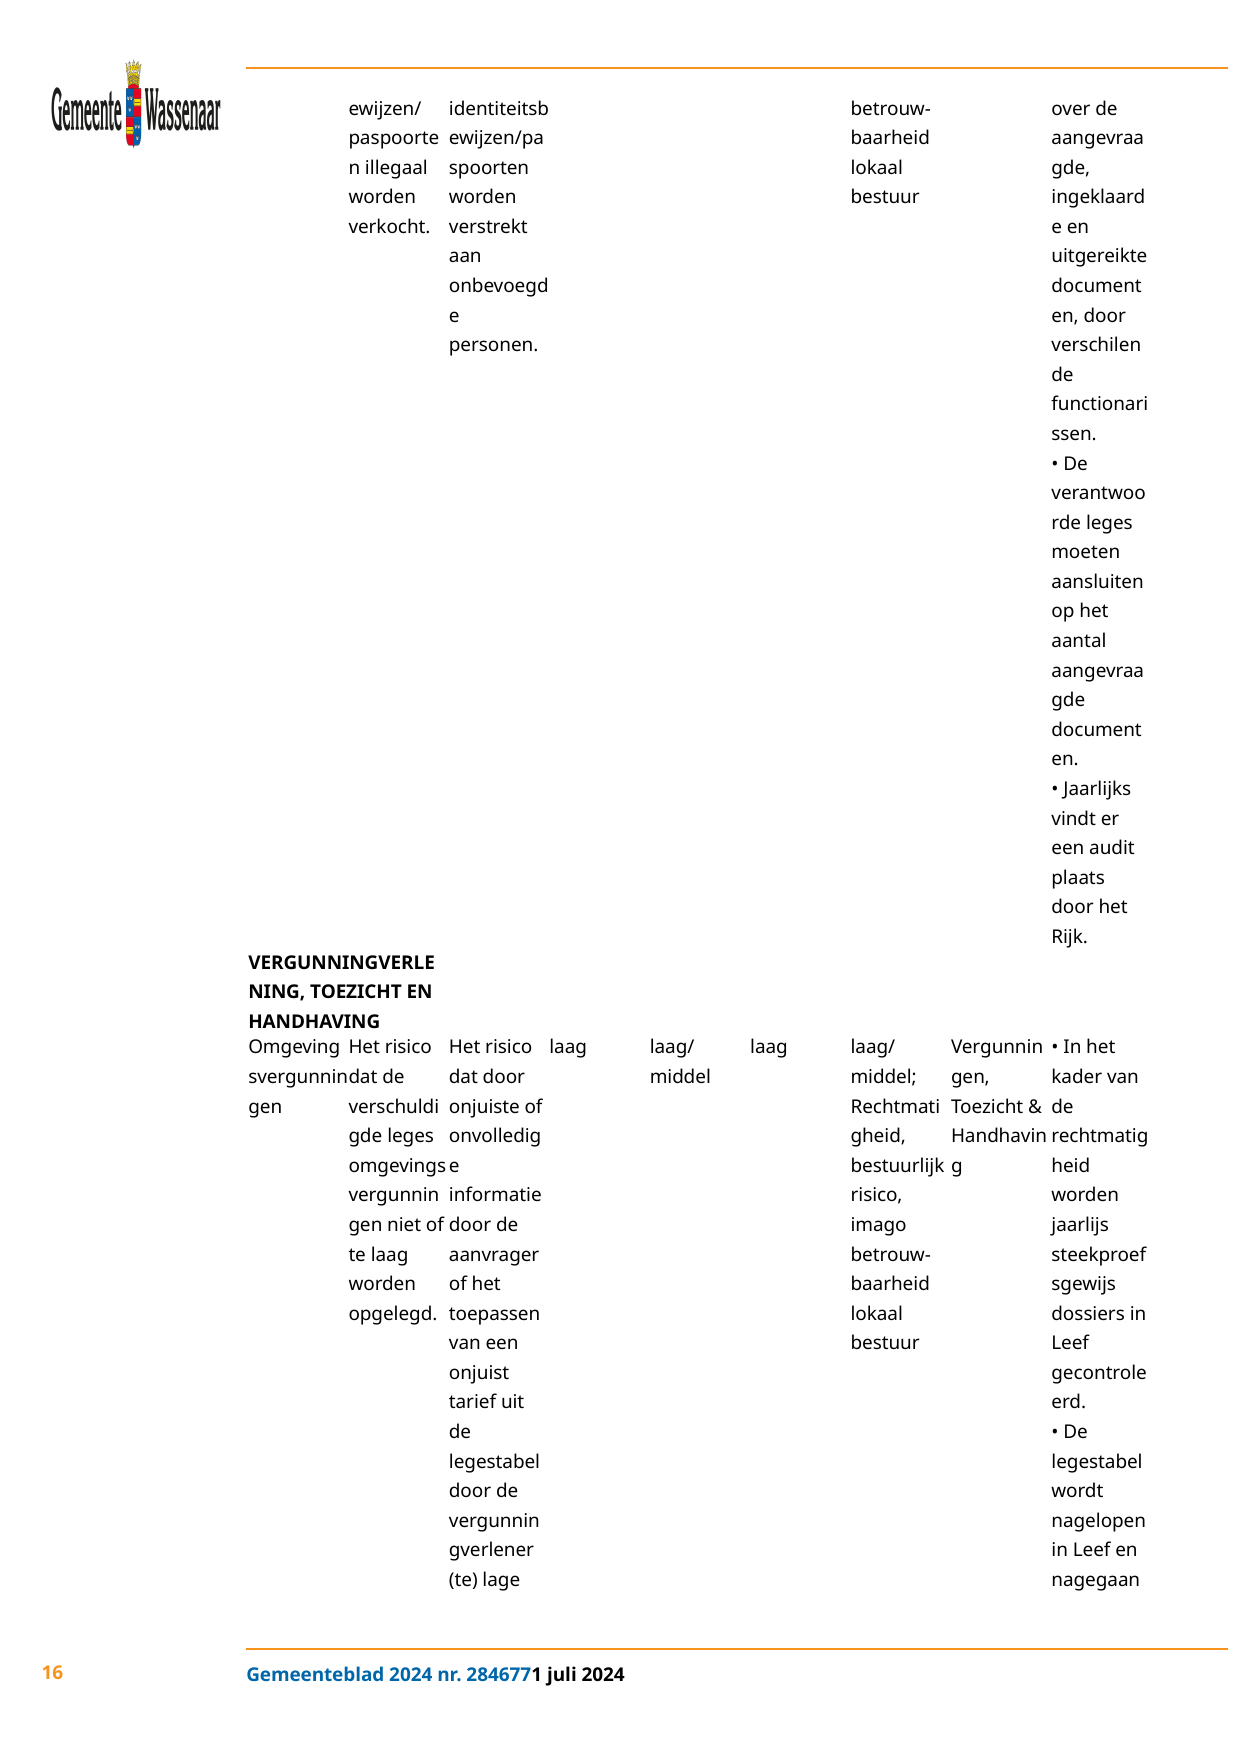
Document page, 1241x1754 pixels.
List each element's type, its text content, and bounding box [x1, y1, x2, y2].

table_cell laag [750, 1034, 850, 1592]
table_cell [850, 949, 951, 1034]
table_cell [951, 949, 1051, 1034]
table_cell [449, 949, 549, 1034]
table_cell Het risico dat door onjuiste of onvolledige informatie door de aanvrager of het toepassen van een onjuist tarief uit de legestabel door de vergunningverlener (te) lage [449, 1034, 549, 1592]
table_cell Vergunningen, Toezicht & Handhaving [951, 1034, 1051, 1592]
table_cell laag/middel; Rechtmatigheid, bestuurlijk risico, imago betrouw-baarheid lokaal bestuur [850, 1034, 951, 1592]
table_cell [549, 949, 649, 1034]
picture [41, 47, 231, 172]
table_cell [1051, 949, 1152, 1034]
table_cell over de aangevraagde, ingeklaarde en uitgereikte documenten, door verschilende functionarissen. • De verantwoorde leges moeten aansluiten op het aantal aangevraagde documenten. • Jaarlijks vindt er een audit plaats door het Rijk. [1051, 95, 1152, 949]
table_cell [650, 949, 750, 1034]
table_cell identiteitsbewijzen/paspoorten worden verstrekt aan onbevoegde personen. [449, 95, 549, 949]
table_cell Het risico dat de verschuldigde leges omgevingsvergunningen niet of te laag worden opgelegd. [348, 1034, 449, 1592]
table_cell [750, 95, 850, 949]
table_cell [750, 949, 850, 1034]
table_cell Omgevingsvergunningen [248, 1034, 348, 1592]
table_cell [650, 95, 750, 949]
table_cell [248, 95, 348, 949]
table_cell [549, 95, 649, 949]
table_cell [951, 95, 1051, 949]
table_cell betrouw-baarheid lokaal bestuur [850, 95, 951, 949]
table_cell VERGUNNINGVERLENING, TOEZICHT EN HANDHAVING [248, 949, 449, 1034]
table_cell ewijzen/ paspoorten illegaal worden verkocht. [348, 95, 449, 949]
table_cell laag/middel [650, 1034, 750, 1592]
table_cell • In het kader van de rechtmatigheid worden jaarlijs steekproefsgewijs dossiers in Leef gecontroleerd. • De legestabel wordt nagelopen in Leef en nagegaan [1051, 1034, 1152, 1592]
table_cell laag [549, 1034, 649, 1592]
